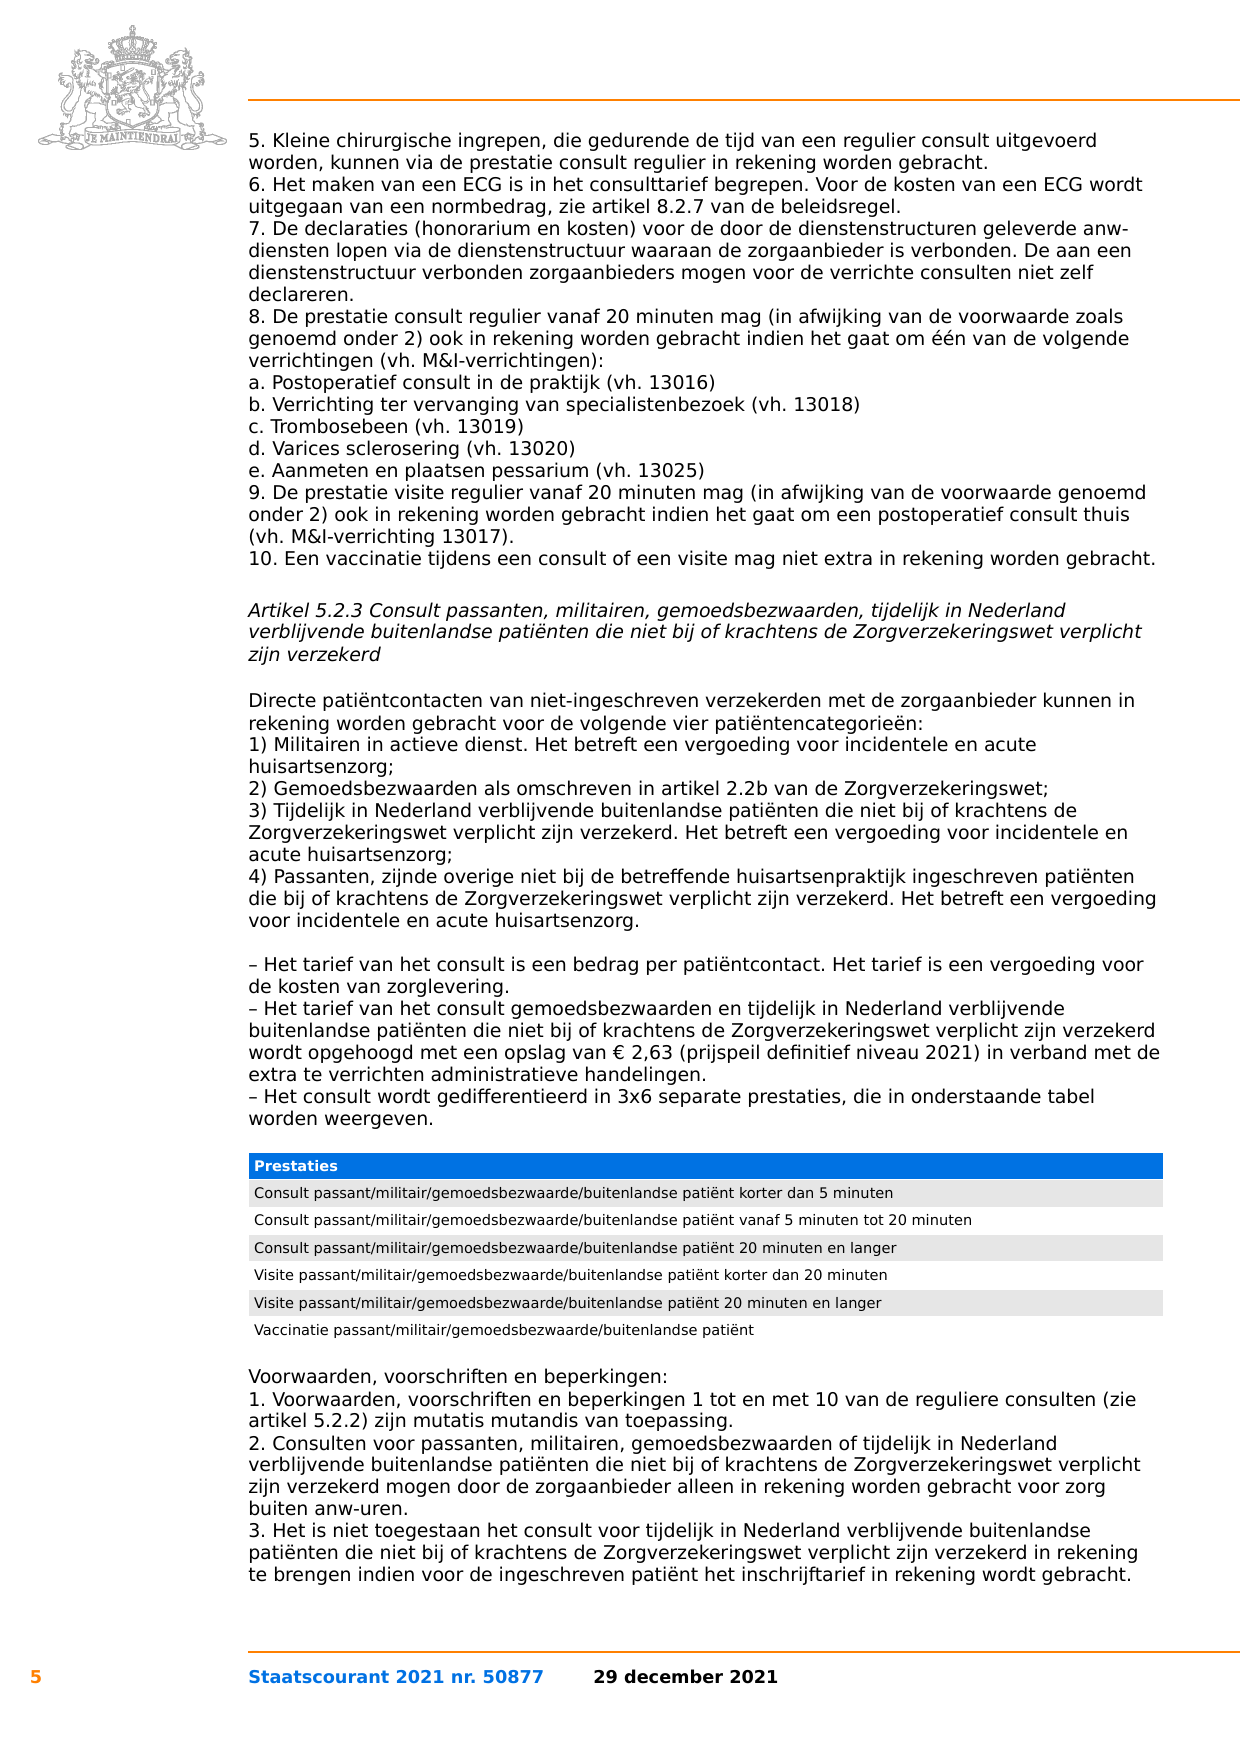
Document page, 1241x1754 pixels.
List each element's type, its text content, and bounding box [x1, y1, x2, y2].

text Directe patiëntcontacten van niet-ingeschreven verzekerden met de zorgaanbieder kunnen in rekening worden gebracht voor de volgende vier patiëntencategorieën: [248, 690, 1163, 734]
table_cell Visite passant/militair/gemoedsbezwaarde/buitenlandse patiënt korter dan 20 minuten [249, 1263, 1163, 1289]
text Voorwaarden, voorschriften en beperkingen: [248, 1366, 1163, 1388]
text e. Aanmeten en plaatsen pessarium (vh. 13025) [248, 459, 1163, 482]
text – Het consult wordt gedifferentieerd in 3x6 separate prestaties, die in onderstaande tabel worden weergeven. [248, 1086, 1163, 1130]
table_cell Consult passant/militair/gemoedsbezwaarde/buitenlandse patiënt vanaf 5 minuten tot 20 minuten [249, 1208, 1163, 1234]
table_cell Vaccinatie passant/militair/gemoedsbezwaarde/buitenlandse patiënt [249, 1317, 1163, 1343]
text 2. Consulten voor passanten, militairen, gemoedsbezwaarden of tijdelijk in Nederland verblijvende buitenlandse patiënten die niet bij of krachtens de Zorgverzekeringswet verplicht zijn verzekerd mogen door de zorgaanbieder alleen in rekening worden gebracht voor zorg buiten anw-uren. [248, 1432, 1163, 1520]
text 1. Voorwaarden, voorschriften en beperkingen 1 tot en met 10 van de reguliere consulten (zie artikel 5.2.2) zijn mutatis mutandis van toepassing. [248, 1388, 1163, 1432]
table_cell Consult passant/militair/gemoedsbezwaarde/buitenlandse patiënt 20 minuten en langer [249, 1235, 1163, 1261]
text 5. Kleine chirurgische ingrepen, die gedurende de tijd van een regulier consult uitgevoerd worden, kunnen via de prestatie consult regulier in rekening worden gebracht. [248, 130, 1163, 174]
text 9. De prestatie visite regulier vanaf 20 minuten mag (in afwijking van de voorwaarde genoemd onder 2) ook in rekening worden gebracht indien het gaat om een postoperatief consult thuis (vh. M&I-verrichting 13017). [248, 482, 1163, 547]
text c. Trombosebeen (vh. 13019) [248, 416, 1163, 438]
table_cell Visite passant/militair/gemoedsbezwaarde/buitenlandse patiënt 20 minuten en langer [249, 1290, 1163, 1316]
text 6. Het maken van een ECG is in het consulttarief begrepen. Voor de kosten van een ECG wordt uitgegaan van een normbedrag, zie artikel 8.2.7 van de beleidsregel. [248, 174, 1163, 218]
text 3) Tijdelijk in Nederland verblijvende buitenlandse patiënten die niet bij of krachtens de Zorgverzekeringswet verplicht zijn verzekerd. Het betreft een vergoeding voor incidentele en acute huisartsenzorg; [248, 800, 1163, 866]
text a. Postoperatief consult in de praktijk (vh. 13016) [248, 372, 1163, 394]
text 8. De prestatie consult regulier vanaf 20 minuten mag (in afwijking van de voorwaarde zoals genoemd onder 2) ook in rekening worden gebracht indien het gaat om één van de volgende verrichtingen (vh. M&I-verrichtingen): [248, 306, 1163, 372]
picture [38, 25, 227, 150]
text 7. De declaraties (honorarium en kosten) voor de door de dienstenstructuren geleverde anw-diensten lopen via de dienstenstructuur waaraan de zorgaanbieder is verbonden. De aan een dienstenstructuur verbonden zorgaanbieders mogen voor de verrichte consulten niet zelf declareren. [248, 218, 1163, 306]
table_cell Consult passant/militair/gemoedsbezwaarde/buitenlandse patiënt korter dan 5 minuten [249, 1180, 1163, 1207]
text – Het tarief van het consult is een bedrag per patiëntcontact. Het tarief is een vergoeding voor de kosten van zorglevering. [248, 954, 1163, 998]
text d. Varices sclerosering (vh. 13020) [248, 438, 1163, 459]
text 3. Het is niet toegestaan het consult voor tijdelijk in Nederland verblijvende buitenlandse patiënten die niet bij of krachtens de Zorgverzekeringswet verplicht zijn verzekerd in rekening te brengen indien voor de ingeschreven patiënt het inschrijftarief in rekening wordt gebracht. [248, 1520, 1163, 1586]
text 1) Militairen in actieve dienst. Het betreft een vergoeding voor incidentele en acute huisartsenzorg; [248, 734, 1163, 778]
table_header Prestaties [249, 1153, 1163, 1179]
text 2) Gemoedsbezwaarden als omschreven in artikel 2.2b van de Zorgverzekeringswet; [248, 778, 1163, 800]
subtitle Artikel 5.2.3 Consult passanten, militairen, gemoedsbezwaarden, tijdelijk in Nederland verblijvende buitenlandse patiënten die niet bij of krachtens de Zorgverzekeringswet verplicht zijn verzekerd [248, 599, 1163, 665]
text 4) Passanten, zijnde overige niet bij de betreffende huisartsenpraktijk ingeschreven patiënten die bij of krachtens de Zorgverzekeringswet verplicht zijn verzekerd. Het betreft een vergoeding voor incidentele en acute huisartsenzorg. [248, 866, 1163, 932]
text – Het tarief van het consult gemoedsbezwaarden en tijdelijk in Nederland verblijvende buitenlandse patiënten die niet bij of krachtens de Zorgverzekeringswet verplicht zijn verzekerd wordt opgehoogd met een opslag van € 2,63 (prijspeil definitief niveau 2021) in verband met de extra te verrichten administratieve handelingen. [248, 998, 1163, 1086]
text 10. Een vaccinatie tijdens een consult of een visite mag niet extra in rekening worden gebracht. [248, 547, 1163, 569]
text b. Verrichting ter vervanging van specialistenbezoek (vh. 13018) [248, 394, 1163, 416]
